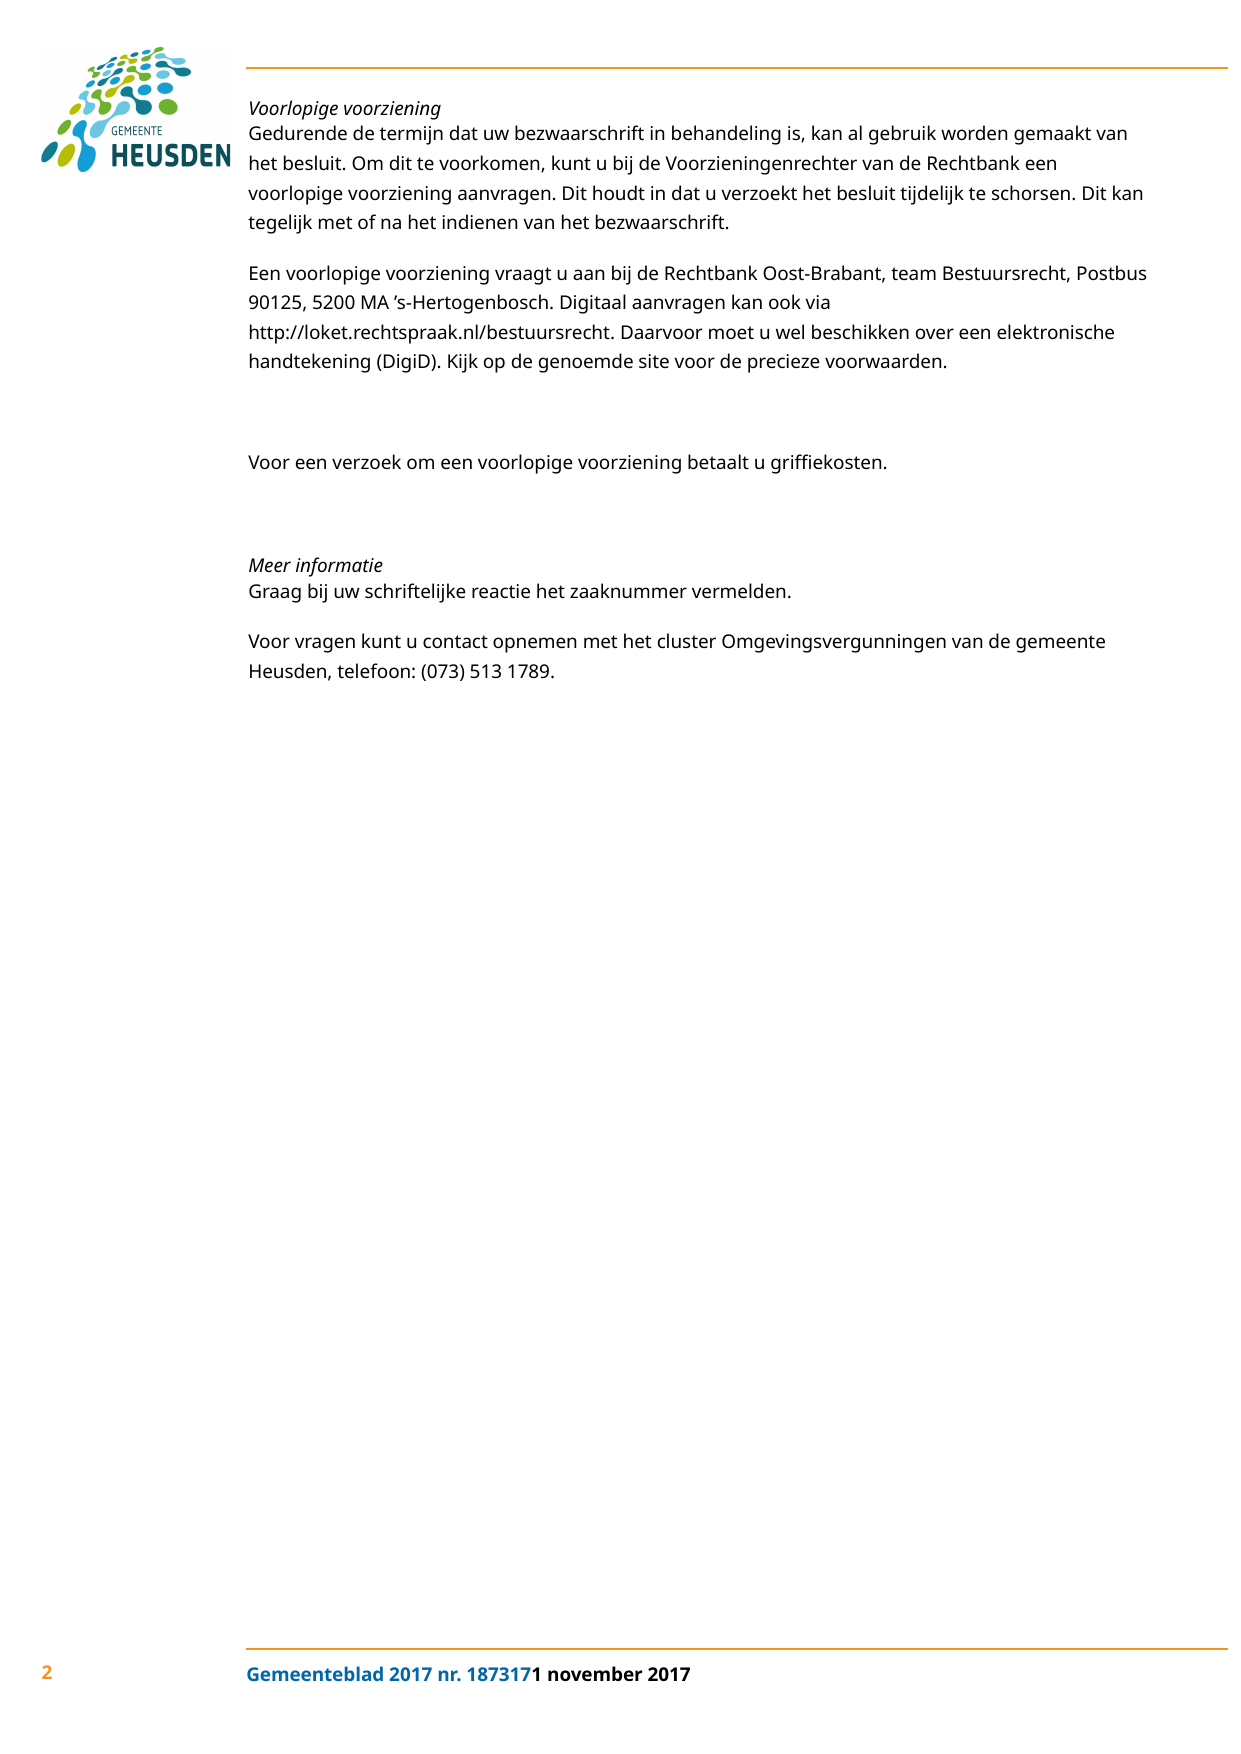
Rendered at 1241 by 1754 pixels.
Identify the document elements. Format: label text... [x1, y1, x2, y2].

text Graag bij uw schriftelijke reactie het zaaknummer vermelden. [248, 578, 1152, 604]
text Gedurende de termijn dat uw bezwaarschrift in behandeling is, kan al gebruik worden gemaakt van het besluit. Om dit te voorkomen, kunt u bij de Voorzieningenrechter van de Rechtbank een voorlopige voorziening aanvragen. Dit houdt in dat u verzoekt het besluit tijdelijk te schorsen. Dit kan tegelijk met of na het indienen van het bezwaarschrift. [248, 121, 1152, 235]
text Een voorlopige voorziening vraagt u aan bij de Rechtbank Oost-Brabant, team Bestuursrecht, Postbus 90125, 5200 MA ’s-Hertogenbosch. Digitaal aanvragen kan ook via http://loket.rechtspraak.nl/bestuursrecht. Daarvoor moet u wel beschikken over een elektronische handtekening (DigiD). Kijk op de genoemde site voor de precieze voorwaarden. [248, 260, 1152, 374]
text Meer informatie [248, 552, 1152, 578]
text Voorlopige voorziening [248, 95, 1152, 121]
text Voor vragen kunt u contact opnemen met het cluster Omgevingsvergunningen van de gemeente Heusden, telefoon: (073) 513 1789. [248, 629, 1152, 684]
picture [41, 47, 231, 172]
text Voor een verzoek om een voorlopige voorziening betaalt u griffiekosten. [248, 449, 1152, 475]
